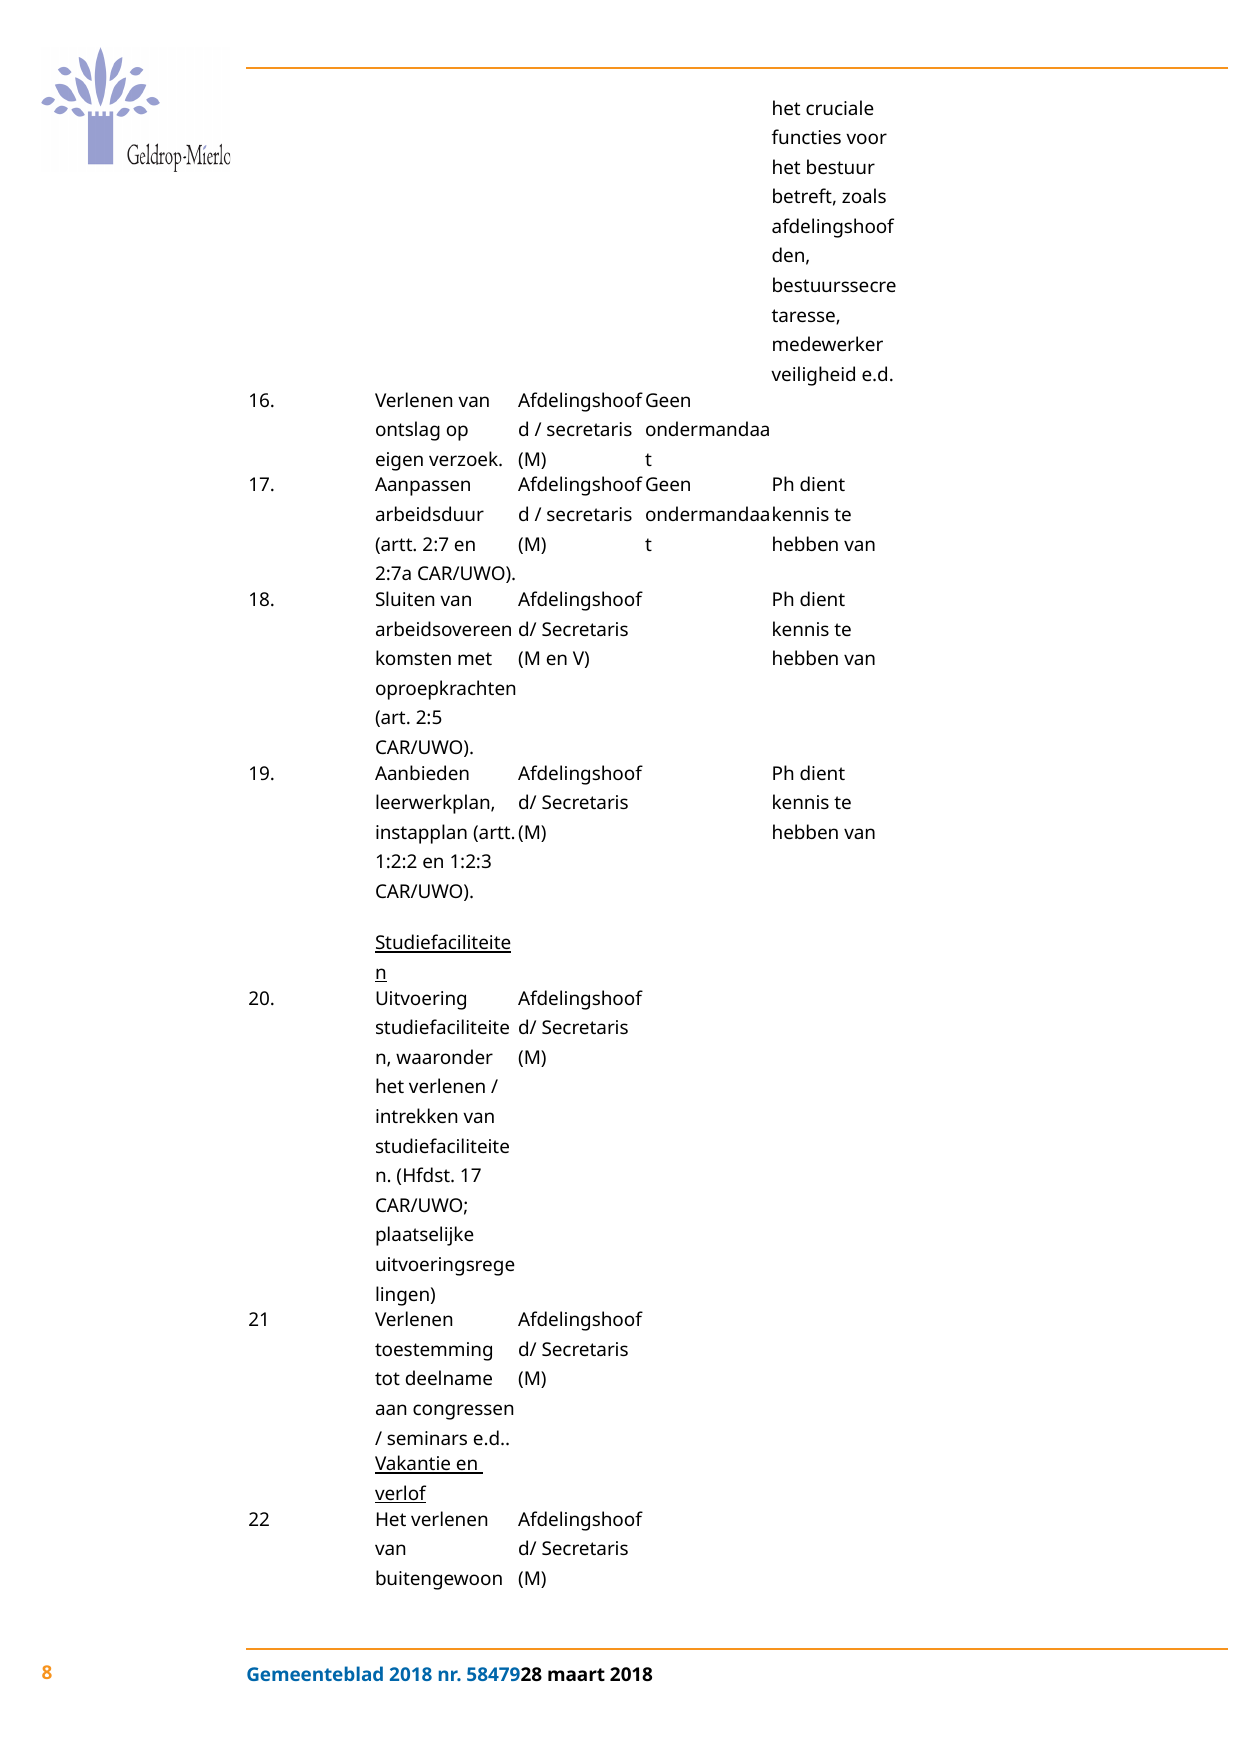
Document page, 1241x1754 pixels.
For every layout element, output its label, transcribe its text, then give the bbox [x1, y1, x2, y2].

table_cell [248, 930, 375, 985]
table_cell 20. [248, 985, 375, 1306]
table_cell Geen ondermandaat [645, 472, 771, 586]
table_cell [771, 985, 898, 1306]
table_cell [518, 904, 645, 929]
table_cell [898, 1506, 1025, 1591]
table_cell [518, 95, 645, 387]
table_cell Uitvoering studiefaciliteiten, waaronder het verlenen / intrekken van studiefaciliteiten. (Hfdst. 17 CAR/UWO; plaatselijke uitvoeringsregelingen) [375, 985, 518, 1306]
table_cell [898, 387, 1025, 472]
table_cell Vakantie en verlof [375, 1451, 518, 1506]
table_cell [1025, 1451, 1152, 1506]
table_cell [1025, 472, 1152, 586]
table_cell [1025, 985, 1152, 1306]
table_cell [771, 1506, 898, 1591]
table_cell [898, 1451, 1025, 1506]
table_cell [771, 904, 898, 929]
table_cell Afdelingshoofd/ Secretaris (M) [518, 1506, 645, 1591]
table_cell Studiefaciliteiten [375, 930, 518, 985]
picture [41, 47, 231, 172]
table_cell [898, 95, 1025, 387]
table_cell Afdelingshoofd / secretaris (M) [518, 387, 645, 472]
table_cell [645, 930, 771, 985]
table_cell [898, 472, 1025, 586]
table_cell [771, 387, 898, 472]
table_cell [518, 1451, 645, 1506]
table_cell 22 [248, 1506, 375, 1591]
table_cell [645, 760, 771, 904]
table_cell [1025, 760, 1152, 904]
table_cell [898, 930, 1025, 985]
table_cell het cruciale functies voor het bestuur betreft, zoals afdelingshoofden, bestuurssecretaresse, medewerker veiligheid e.d. [771, 95, 898, 387]
table_cell Verlenen van ontslag op eigen verzoek. [375, 387, 518, 472]
table_cell [1025, 586, 1152, 760]
table_cell [771, 1451, 898, 1506]
table_cell Afdelingshoofd/ Secretaris (M) [518, 985, 645, 1306]
table_cell [375, 95, 518, 387]
table_cell Aanbieden leerwerkplan, instapplan (artt. 1:2:2 en 1:2:3 CAR/UWO). [375, 760, 518, 904]
table_cell Geen ondermandaat [645, 387, 771, 472]
table_cell 16. [248, 387, 375, 472]
table_cell Ph dient kennis te hebben van [771, 760, 898, 904]
table_cell Het verlenen van buitengewoon [375, 1506, 518, 1591]
table_cell Ph dient kennis te hebben van [771, 472, 898, 586]
table_cell [771, 930, 898, 985]
table_cell Sluiten van arbeidsovereenkomsten met oproepkrachten (art. 2:5 CAR/UWO). [375, 586, 518, 760]
table_cell [898, 586, 1025, 760]
table_cell [645, 1506, 771, 1591]
table_cell 21 [248, 1306, 375, 1451]
table_cell [248, 904, 375, 929]
table_cell [898, 985, 1025, 1306]
table_cell [645, 985, 771, 1306]
table_cell [645, 586, 771, 760]
table_cell Afdelingshoofd/ Secretaris (M) [518, 760, 645, 904]
table_cell 18. [248, 586, 375, 760]
table_cell [248, 95, 375, 387]
table_cell [898, 904, 1025, 929]
table_cell [1025, 930, 1152, 985]
table_cell [1025, 1506, 1152, 1591]
table_cell 19. [248, 760, 375, 904]
table_cell Afdelingshoofd/ Secretaris (M) [518, 1306, 645, 1451]
table_cell [1025, 95, 1152, 387]
table_cell [248, 1451, 375, 1506]
table_cell [1025, 387, 1152, 472]
table_cell Afdelingshoofd / secretaris (M) [518, 472, 645, 586]
table_cell Verlenen toestemming tot deelname aan congressen / seminars e.d.. [375, 1306, 518, 1451]
table_cell [771, 1306, 898, 1451]
table_cell [518, 930, 645, 985]
table_cell [645, 904, 771, 929]
table_cell Afdelingshoofd/ Secretaris (M en V) [518, 586, 645, 760]
table_cell [645, 1451, 771, 1506]
table_cell 17. [248, 472, 375, 586]
table_cell Ph dient kennis te hebben van [771, 586, 898, 760]
table_cell [1025, 1306, 1152, 1451]
table_cell [898, 1306, 1025, 1451]
table_cell [375, 904, 518, 929]
table_cell [645, 1306, 771, 1451]
table_cell [645, 95, 771, 387]
table_cell [1025, 904, 1152, 929]
table_cell Aanpassen arbeidsduur (artt. 2:7 en 2:7a CAR/UWO). [375, 472, 518, 586]
table_cell [898, 760, 1025, 904]
